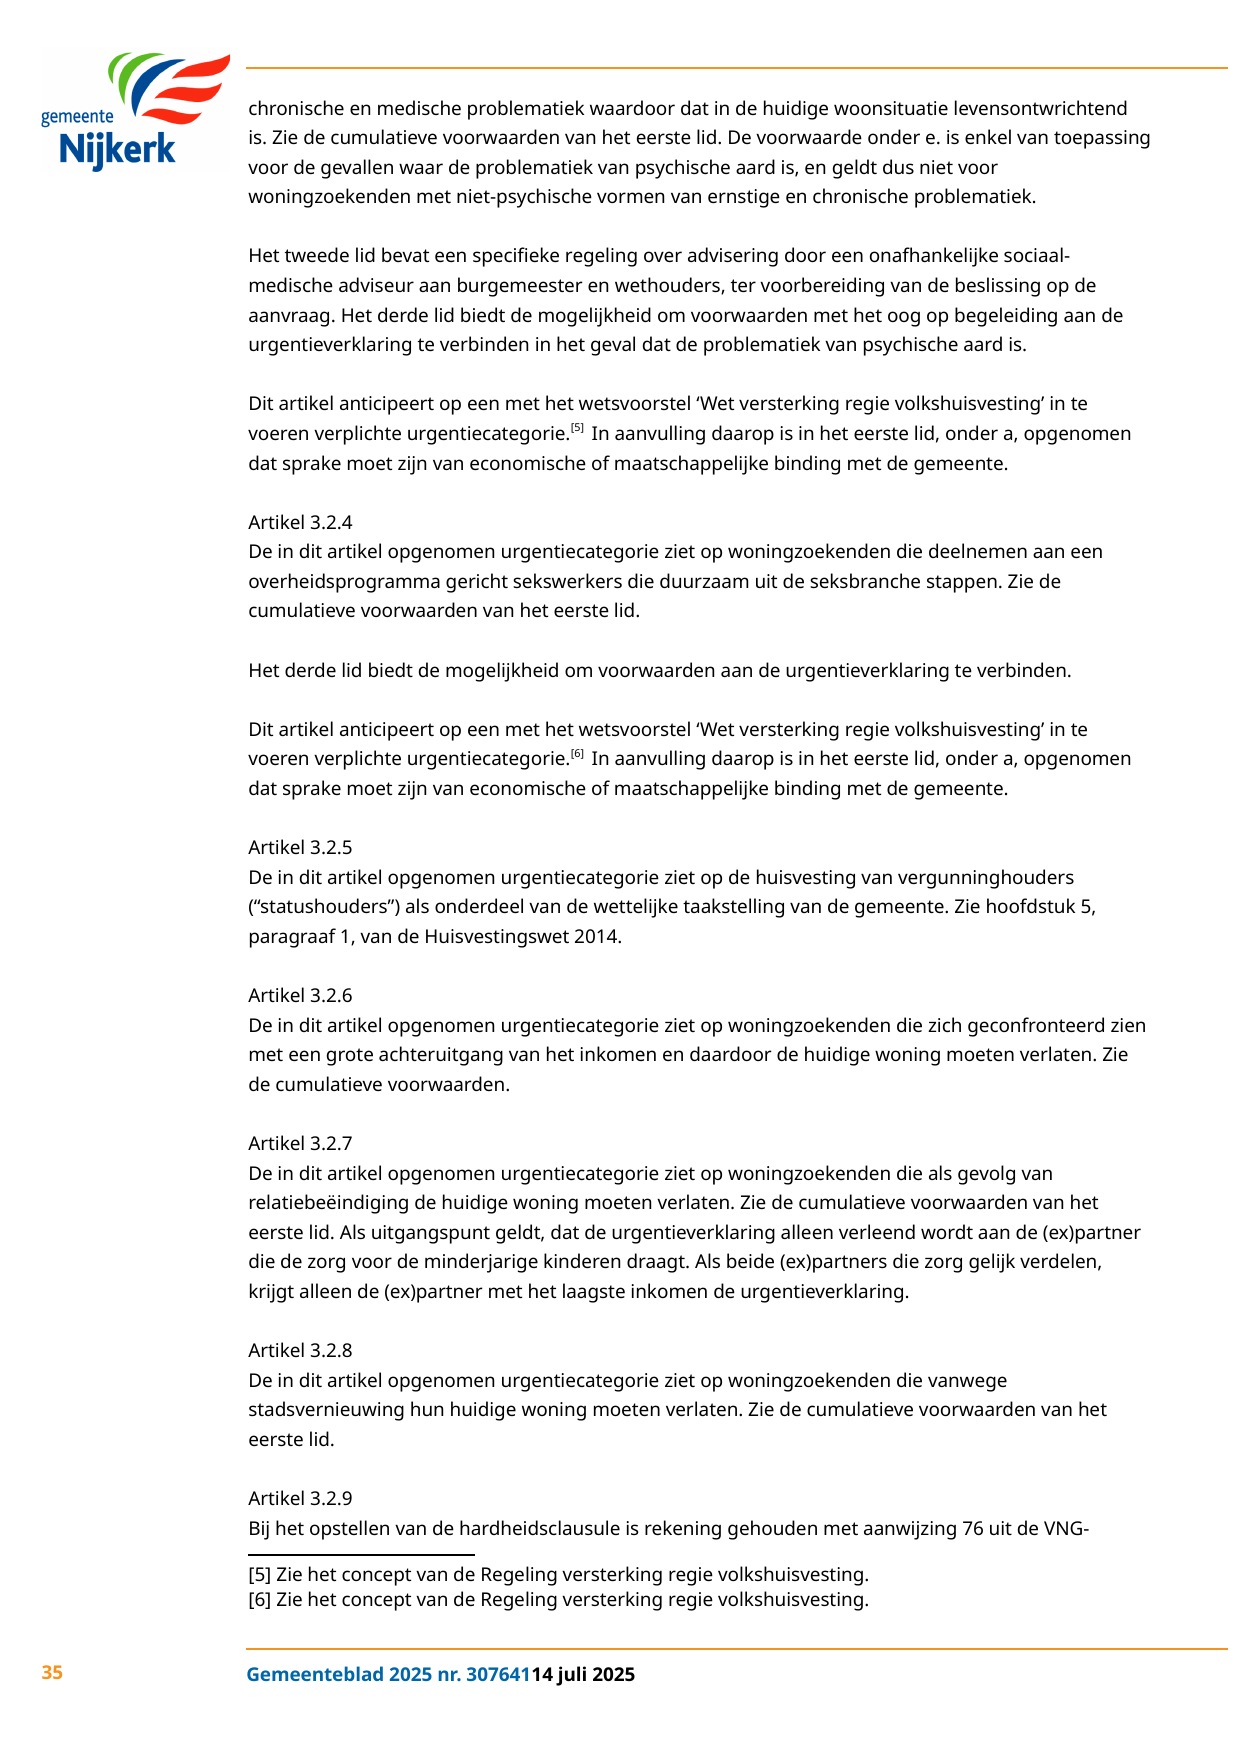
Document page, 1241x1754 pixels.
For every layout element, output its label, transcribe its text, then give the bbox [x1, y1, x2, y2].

text De in dit artikel opgenomen urgentiecategorie ziet op woningzoekenden die zich geconfronteerd zien met een grote achteruitgang van het inkomen en daardoor de huidige woning moeten verlaten. Zie de cumulatieve voorwaarden. [248, 1012, 1152, 1097]
text Artikel 3.2.8 [248, 1337, 1152, 1363]
text Bij het opstellen van de hardheidsclausule is rekening gehouden met aanwijzing 76 uit de VNG- [248, 1515, 1152, 1541]
text Artikel 3.2.9 [248, 1485, 1152, 1511]
text De in dit artikel opgenomen urgentiecategorie ziet op de huisvesting van vergunninghouders (“statushouders”) als onderdeel van de wettelijke taakstelling van de gemeente. Zie hoofdstuk 5, paragraaf 1, van de Huisvestingswet 2014. [248, 864, 1152, 949]
text Artikel 3.2.6 [248, 982, 1152, 1008]
text chronische en medische problematiek waardoor dat in de huidige woonsituatie levensontwrichtend is. Zie de cumulatieve voorwaarden van het eerste lid. De voorwaarde onder e. is enkel van toepassing voor de gevallen waar de problematiek van psychische aard is, en geldt dus niet voor woningzoekenden met niet-psychische vormen van ernstige en chronische problematiek. [248, 95, 1152, 209]
text Zie het concept van de Regeling versterking regie volkshuisvesting. [248, 1586, 1152, 1612]
text Dit artikel anticipeert op een met het wetsvoorstel ‘Wet versterking regie volkshuisvesting’ in te voeren verplichte urgentiecategorie. In aanvulling daarop is in het eerste lid, onder a, opgenomen dat sprake moet zijn van economische of maatschappelijke binding met de gemeente. [248, 391, 1152, 476]
text Artikel 3.2.5 [248, 834, 1152, 860]
text Zie het concept van de Regeling versterking regie volkshuisvesting. [248, 1561, 1152, 1586]
text De in dit artikel opgenomen urgentiecategorie ziet op woningzoekenden die vanwege stadsvernieuwing hun huidige woning moeten verlaten. Zie de cumulatieve voorwaarden van het eerste lid. [248, 1367, 1152, 1452]
text De in dit artikel opgenomen urgentiecategorie ziet op woningzoekenden die deelnemen aan een overheidsprogramma gericht sekswerkers die duurzaam uit de seksbranche stappen. Zie de cumulatieve voorwaarden van het eerste lid. [248, 538, 1152, 623]
text Artikel 3.2.4 [248, 509, 1152, 535]
text Het tweede lid bevat een specifieke regeling over advisering door een onafhankelijke sociaal-medische adviseur aan burgemeester en wethouders, ter voorbereiding van de beslissing op de aanvraag. Het derde lid biedt de mogelijkheid om voorwaarden met het oog op begeleiding aan de urgentieverklaring te verbinden in het geval dat de problematiek van psychische aard is. [248, 243, 1152, 357]
text Artikel 3.2.7 [248, 1130, 1152, 1156]
picture [41, 47, 231, 172]
text Het derde lid biedt de mogelijkheid om voorwaarden aan de urgentieverklaring te verbinden. [248, 657, 1152, 683]
text De in dit artikel opgenomen urgentiecategorie ziet op woningzoekenden die als gevolg van relatiebeëindiging de huidige woning moeten verlaten. Zie de cumulatieve voorwaarden van het eerste lid. Als uitgangspunt geldt, dat de urgentieverklaring alleen verleend wordt aan de (ex)partner die de zorg voor de minderjarige kinderen draagt. Als beide (ex)partners die zorg gelijk verdelen, krijgt alleen de (ex)partner met het laagste inkomen de urgentieverklaring. [248, 1160, 1152, 1304]
text Dit artikel anticipeert op een met het wetsvoorstel ‘Wet versterking regie volkshuisvesting’ in te voeren verplichte urgentiecategorie. In aanvulling daarop is in het eerste lid, onder a, opgenomen dat sprake moet zijn van economische of maatschappelijke binding met de gemeente. [248, 716, 1152, 801]
